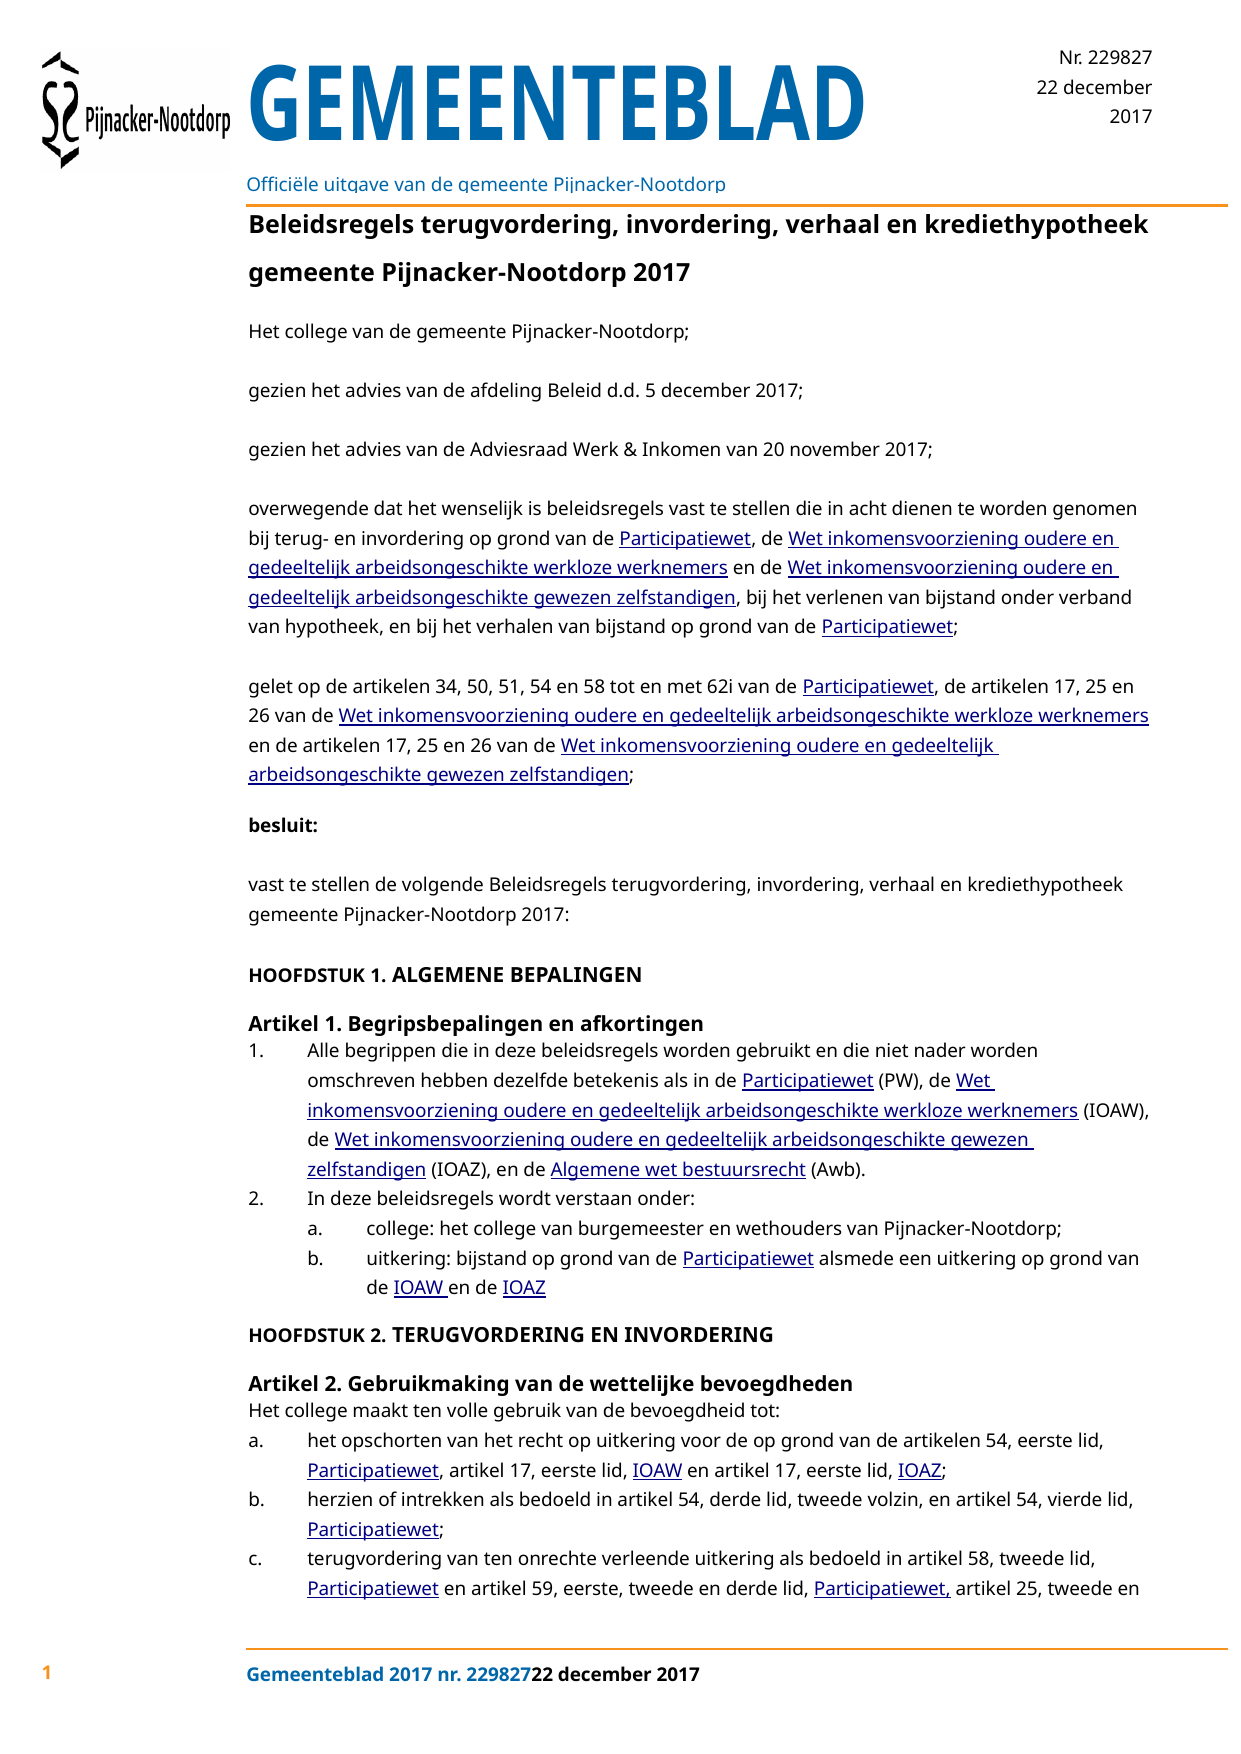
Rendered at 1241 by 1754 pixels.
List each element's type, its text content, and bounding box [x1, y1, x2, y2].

text besluit: [248, 812, 1152, 838]
picture [41, 47, 231, 172]
list terugvordering van ten onrechte verleende uitkering als bedoeld in artikel 58, tweede lid, Participatiewet en artikel 59, eerste, tweede en derde lid, Participatiewet, artikel 25, tweede en [248, 1546, 1152, 1601]
text Beleidsregels terugvordering, invordering, verhaal en krediethypotheek gemeente Pijnacker-Nootdorp 2017 [248, 207, 1152, 288]
list college: het college van burgemeester en wethouders van Pijnacker-Nootdorp; [307, 1215, 1152, 1241]
text Het college van de gemeente Pijnacker-Nootdorp; [248, 318, 1152, 344]
text overwegende dat het wenselijk is beleidsregels vast te stellen die in acht dienen te worden genomen bij terug- en invordering op grond van de Participatiewet, de Wet inkomensvoorziening oudere en gedeeltelijk arbeidsongeschikte werkloze werknemers en de Wet inkomensvoorziening oudere en gedeeltelijk arbeidsongeschikte gewezen zelfstandigen, bij het verlenen van bijstand onder verband van hypotheek, en bij het verhalen van bijstand op grond van de Participatiewet; [248, 495, 1152, 639]
text gelet op de artikelen 34, 50, 51, 54 en 58 tot en met 62i van de Participatiewet, de artikelen 17, 25 en 26 van de Wet inkomensvoorziening oudere en gedeeltelijk arbeidsongeschikte werkloze werknemers en de artikelen 17, 25 en 26 van de Wet inkomensvoorziening oudere en gedeeltelijk arbeidsongeschikte gewezen zelfstandigen; [248, 673, 1152, 787]
text HOOFDSTUK 1. ALGEMENE BEPALINGEN [248, 960, 1152, 988]
list het opschorten van het recht op uitkering voor de op grond van de artikelen 54, eerste lid, Participatiewet, artikel 17, eerste lid, IOAW en artikel 17, eerste lid, IOAZ; [248, 1427, 1152, 1482]
text vast te stellen de volgende Beleidsregels terugvordering, invordering, verhaal en krediethypotheek gemeente Pijnacker-Nootdorp 2017: [248, 871, 1152, 926]
text Artikel 1. Begripsbepalingen en afkortingen [248, 1009, 1152, 1038]
text Artikel 2. Gebruikmaking van de wettelijke bevoegdheden [248, 1369, 1152, 1398]
text gezien het advies van de afdeling Beleid d.d. 5 december 2017; [248, 377, 1152, 403]
list uitkering: bijstand op grond van de Participatiewet alsmede een uitkering op grond van de IOAW en de IOAZ [307, 1245, 1152, 1300]
list In deze beleidsregels wordt verstaan onder: [248, 1186, 1152, 1211]
list herzien of intrekken als bedoeld in artikel 54, derde lid, tweede volzin, en artikel 54, vierde lid, Participatiewet; [248, 1486, 1152, 1542]
text HOOFDSTUK 2. TERUGVORDERING EN INVORDERING [248, 1320, 1152, 1348]
text gezien het advies van de Adviesraad Werk & Inkomen van 20 november 2017; [248, 436, 1152, 462]
list Alle begrippen die in deze beleidsregels worden gebruikt en die niet nader worden omschreven hebben dezelfde betekenis als in de Participatiewet (PW), de Wet inkomensvoorziening oudere en gedeeltelijk arbeidsongeschikte werkloze werknemers (IOAW), de Wet inkomensvoorziening oudere en gedeeltelijk arbeidsongeschikte gewezen zelfstandigen (IOAZ), en de Algemene wet bestuursrecht (Awb). [248, 1038, 1152, 1182]
text Het college maakt ten volle gebruik van de bevoegdheid tot: [248, 1398, 1152, 1423]
